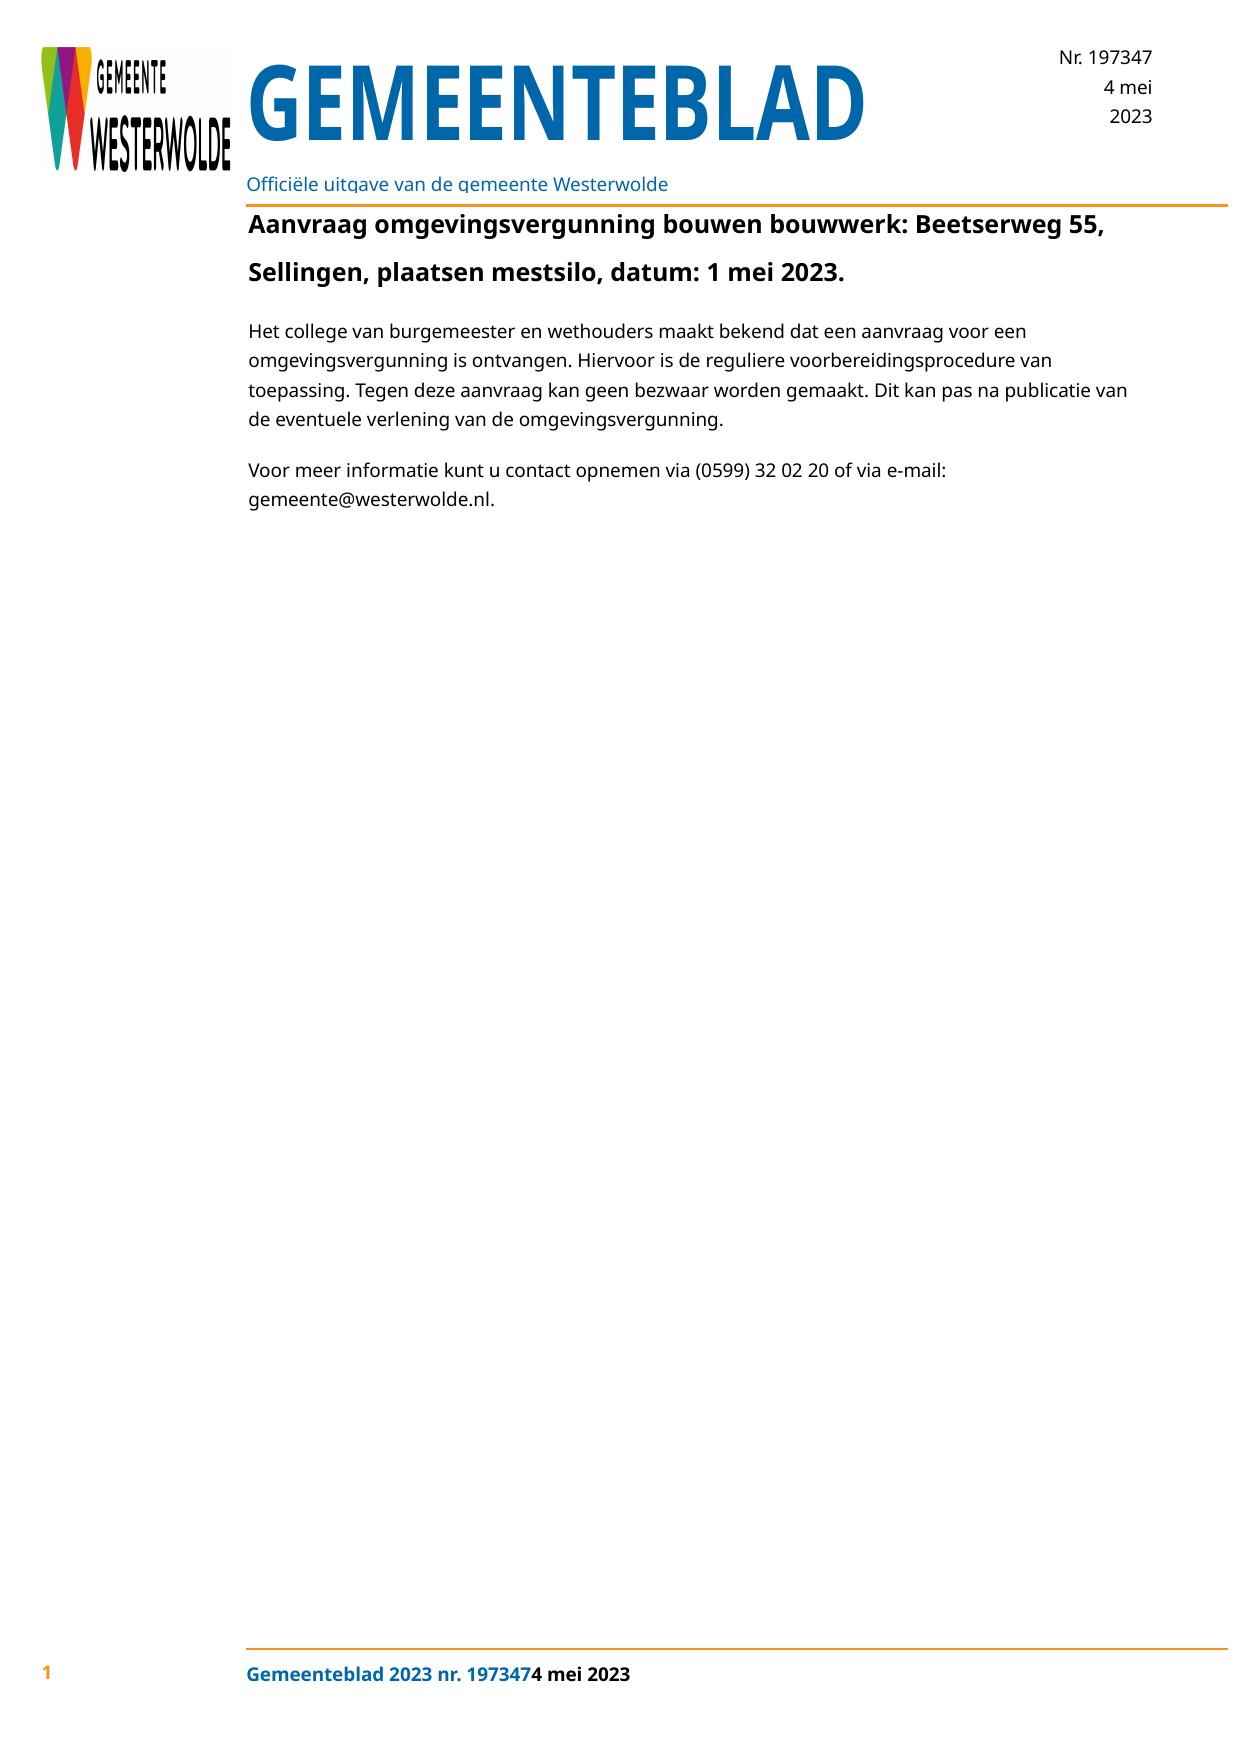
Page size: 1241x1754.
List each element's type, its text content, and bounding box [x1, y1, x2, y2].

text Aanvraag omgevingsvergunning bouwen bouwwerk: Beetserweg 55, Sellingen, plaatsen mestsilo, datum: 1 mei 2023. [248, 207, 1152, 288]
text Voor meer informatie kunt u contact opnemen via (0599) 32 02 20 of via e-mail: gemeente@westerwolde.nl. [248, 457, 1152, 512]
text Het college van burgemeester en wethouders maakt bekend dat een aanvraag voor een omgevingsvergunning is ontvangen. Hiervoor is de reguliere voorbereidingsprocedure van toepassing. Tegen deze aanvraag kan geen bezwaar worden gemaakt. Dit kan pas na publicatie van de eventuele verlening van de omgevingsvergunning. [248, 318, 1152, 432]
picture [41, 47, 231, 172]
